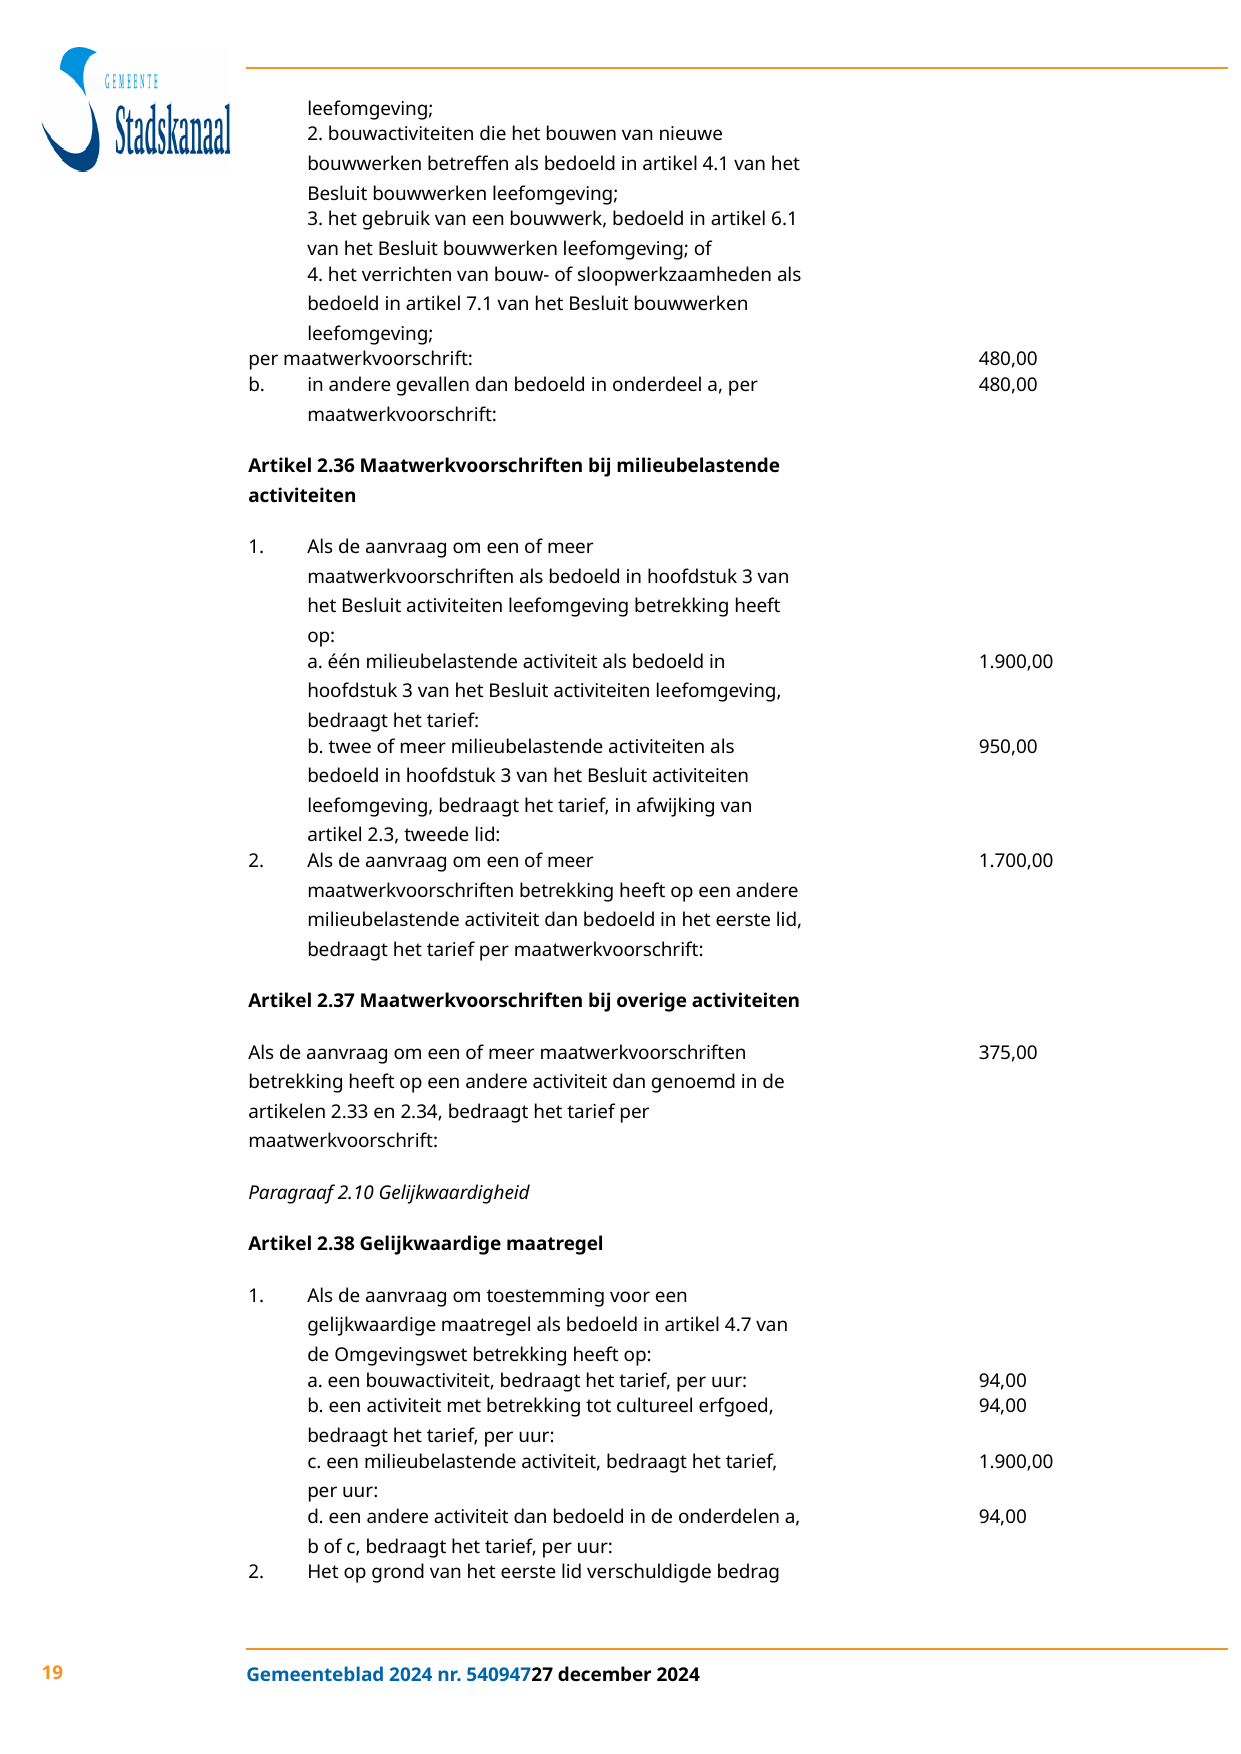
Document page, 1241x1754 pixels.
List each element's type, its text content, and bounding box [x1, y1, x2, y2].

table_cell [805, 534, 978, 648]
table_cell per maatwerkvoorschrift: [248, 346, 805, 371]
table_cell [979, 1559, 1152, 1584]
table_cell [805, 1205, 978, 1231]
table_cell [805, 1013, 978, 1039]
table_cell [805, 1503, 978, 1559]
table_cell d. een andere activiteit dan bedoeld in de onderdelen a, b of c, bedraagt het tarief, per uur: [248, 1503, 805, 1559]
table_cell [248, 427, 805, 452]
table_cell [805, 1448, 978, 1503]
table_cell Het op grond van het eerste lid verschuldigde bedrag [248, 1559, 805, 1584]
table_cell [805, 847, 978, 962]
table_cell [805, 205, 978, 261]
table_cell Als de aanvraag om een of meer maatwerkvoorschriften als bedoeld in hoofdstuk 3 van het Besluit activiteiten leefomgeving betrekking heeft op: [248, 534, 805, 648]
table_cell 480,00 [979, 346, 1152, 371]
table_cell [805, 453, 978, 508]
table_cell Artikel 2.38 Gelijkwaardige maatregel [248, 1231, 805, 1256]
table_cell 950,00 [979, 733, 1152, 847]
table_cell [979, 261, 1152, 346]
table_cell [805, 962, 978, 987]
table_cell 94,00 [979, 1503, 1152, 1559]
table_cell [805, 427, 978, 452]
table_cell a. één milieubelastende activiteit als bedoeld in hoofdstuk 3 van het Besluit activiteiten leefomgeving, bedraagt het tarief: [248, 648, 805, 733]
table_cell [248, 508, 805, 533]
table_cell 375,00 [979, 1039, 1152, 1153]
table_cell [248, 1256, 805, 1282]
table_cell 1.700,00 [979, 847, 1152, 962]
table_cell 94,00 [979, 1393, 1152, 1448]
table_cell 94,00 [979, 1367, 1152, 1393]
table_cell 4. het verrichten van bouw- of sloopwerkzaamheden als bedoeld in artikel 7.1 van het Besluit bouwwerken leefomgeving; [248, 261, 805, 346]
table_cell Als de aanvraag om een of meer maatwerkvoorschriften betrekking heeft op een andere activiteit dan genoemd in de artikelen 2.33 en 2.34, bedraagt het tarief per maatwerkvoorschrift: [248, 1039, 805, 1153]
table_cell [979, 508, 1152, 533]
table_cell [805, 1179, 978, 1205]
table_cell [979, 1205, 1152, 1231]
table_cell leefomgeving; [248, 95, 805, 121]
table_cell [805, 1231, 978, 1256]
table_cell [979, 534, 1152, 648]
table_cell [805, 1367, 978, 1393]
table_cell [805, 1154, 978, 1179]
table_cell [805, 1256, 978, 1282]
table_cell [805, 261, 978, 346]
table_cell Artikel 2.37 Maatwerkvoorschriften bij overige activiteiten [248, 988, 805, 1013]
table_cell [979, 453, 1152, 508]
table_cell [805, 648, 978, 733]
table_cell [979, 205, 1152, 261]
table_cell [248, 1154, 805, 1179]
table_cell Paragraaf 2.10 Gelijkwaardigheid [248, 1179, 805, 1205]
table_cell [805, 733, 978, 847]
table_cell 1.900,00 [979, 648, 1152, 733]
table_cell in andere gevallen dan bedoeld in onderdeel a, per maatwerkvoorschrift: [248, 371, 805, 427]
table_cell [805, 121, 978, 205]
table_cell [979, 1282, 1152, 1367]
table_cell [805, 1039, 978, 1153]
table_cell [248, 962, 805, 987]
table_cell [979, 121, 1152, 205]
table_cell [805, 508, 978, 533]
table_cell Als de aanvraag om toestemming voor een gelijkwaardige maatregel als bedoeld in artikel 4.7 van de Omgevingswet betrekking heeft op: [248, 1282, 805, 1367]
table_cell [979, 1256, 1152, 1282]
table_cell 3. het gebruik van een bouwwerk, bedoeld in artikel 6.1 van het Besluit bouwwerken leefomgeving; of [248, 205, 805, 261]
table_cell [979, 988, 1152, 1013]
table_cell [979, 427, 1152, 452]
table_cell b. een activiteit met betrekking tot cultureel erfgoed, bedraagt het tarief, per uur: [248, 1393, 805, 1448]
table_cell [979, 95, 1152, 121]
table_cell [979, 962, 1152, 987]
table_cell [248, 1013, 805, 1039]
table_cell [979, 1179, 1152, 1205]
table_cell [979, 1013, 1152, 1039]
table_cell Artikel 2.36 Maatwerkvoorschriften bij milieubelastende activiteiten [248, 453, 805, 508]
table_cell [805, 1559, 978, 1584]
table_cell [805, 371, 978, 427]
table_cell [805, 346, 978, 371]
table_cell [979, 1231, 1152, 1256]
table_cell a. een bouwactiviteit, bedraagt het tarief, per uur: [248, 1367, 805, 1393]
picture [41, 47, 231, 172]
table_cell 2. bouwactiviteiten die het bouwen van nieuwe bouwwerken betreffen als bedoeld in artikel 4.1 van het Besluit bouwwerken leefomgeving; [248, 121, 805, 205]
table_cell 480,00 [979, 371, 1152, 427]
table_cell 1.900,00 [979, 1448, 1152, 1503]
table_cell [805, 1393, 978, 1448]
table_cell b. twee of meer milieubelastende activiteiten als bedoeld in hoofdstuk 3 van het Besluit activiteiten leefomgeving, bedraagt het tarief, in afwijking van artikel 2.3, tweede lid: [248, 733, 805, 847]
table_cell [805, 1282, 978, 1367]
table_cell [805, 988, 978, 1013]
table_cell [805, 95, 978, 121]
table_cell c. een milieubelastende activiteit, bedraagt het tarief, per uur: [248, 1448, 805, 1503]
table_cell [248, 1205, 805, 1231]
table_cell [979, 1154, 1152, 1179]
table_cell Als de aanvraag om een of meer maatwerkvoorschriften betrekking heeft op een andere milieubelastende activiteit dan bedoeld in het eerste lid, bedraagt het tarief per maatwerkvoorschrift: [248, 847, 805, 962]
